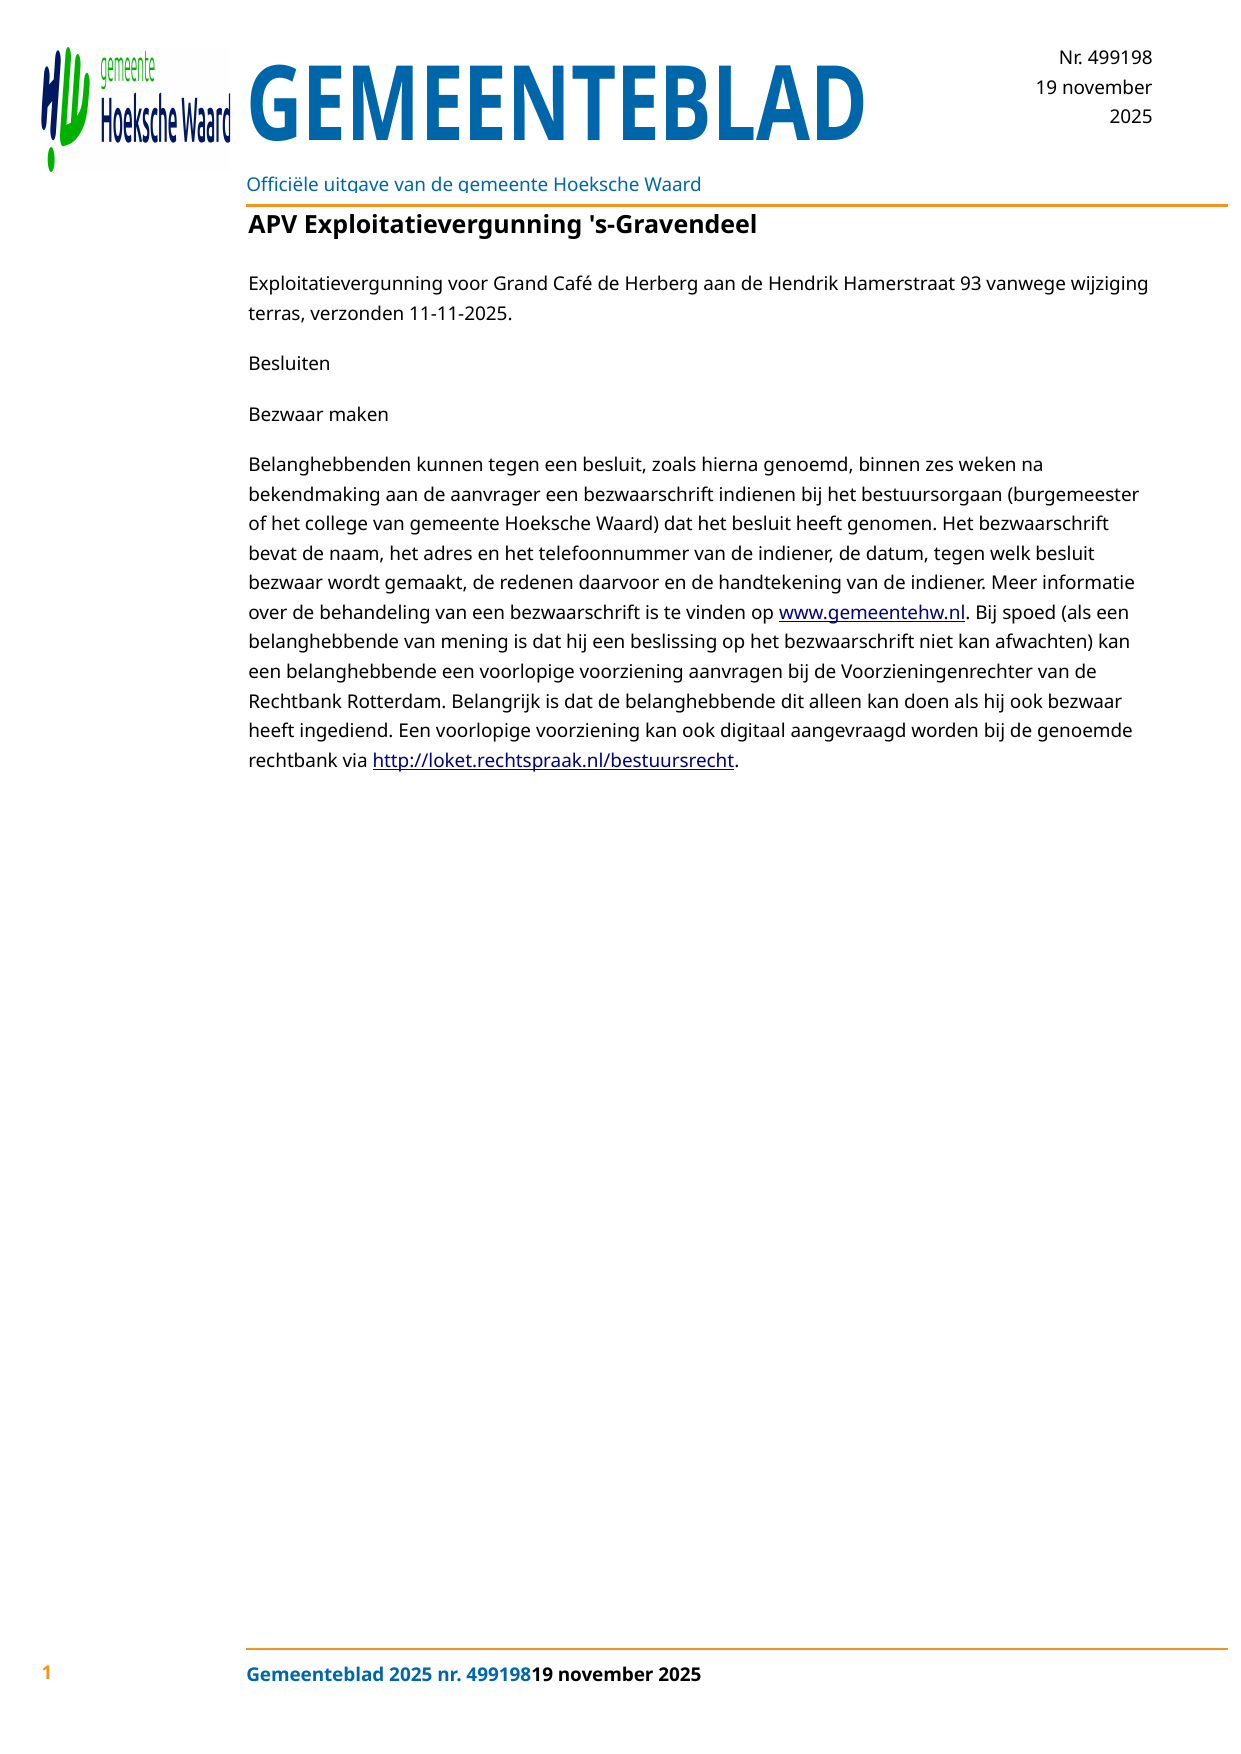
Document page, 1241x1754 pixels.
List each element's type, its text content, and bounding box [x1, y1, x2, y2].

text APV Exploitatievergunning 's-Gravendeel [248, 207, 1152, 241]
text Belanghebbenden kunnen tegen een besluit, zoals hierna genoemd, binnen zes weken na bekendmaking aan de aanvrager een bezwaarschrift indienen bij het bestuursorgaan (burgemeester of het college van gemeente Hoeksche Waard) dat het besluit heeft genomen. Het bezwaarschrift bevat de naam, het adres en het telefoonnummer van de indiener, de datum, tegen welk besluit bezwaar wordt gemaakt, de redenen daarvoor en de handtekening van de indiener. Meer informatie over de behandeling van een bezwaarschrift is te vinden op www.gemeentehw.nl. Bij spoed (als een belanghebbende van mening is dat hij een beslissing op het bezwaarschrift niet kan afwachten) kan een belanghebbende een voorlopige voorziening aanvragen bij de Voorzieningenrechter van de Rechtbank Rotterdam. Belangrijk is dat de belanghebbende dit alleen kan doen als hij ook bezwaar heeft ingediend. Een voorlopige voorziening kan ook digitaal aangevraagd worden bij de genoemde rechtbank via http://loket.rechtspraak.nl/bestuursrecht. [248, 451, 1152, 773]
text Bezwaar maken [248, 401, 1152, 426]
text Exploitatievergunning voor Grand Café de Herberg aan de Hendrik Hamerstraat 93 vanwege wijziging terras, verzonden 11-11-2025. [248, 270, 1152, 326]
picture [41, 47, 231, 172]
text Besluiten [248, 350, 1152, 376]
